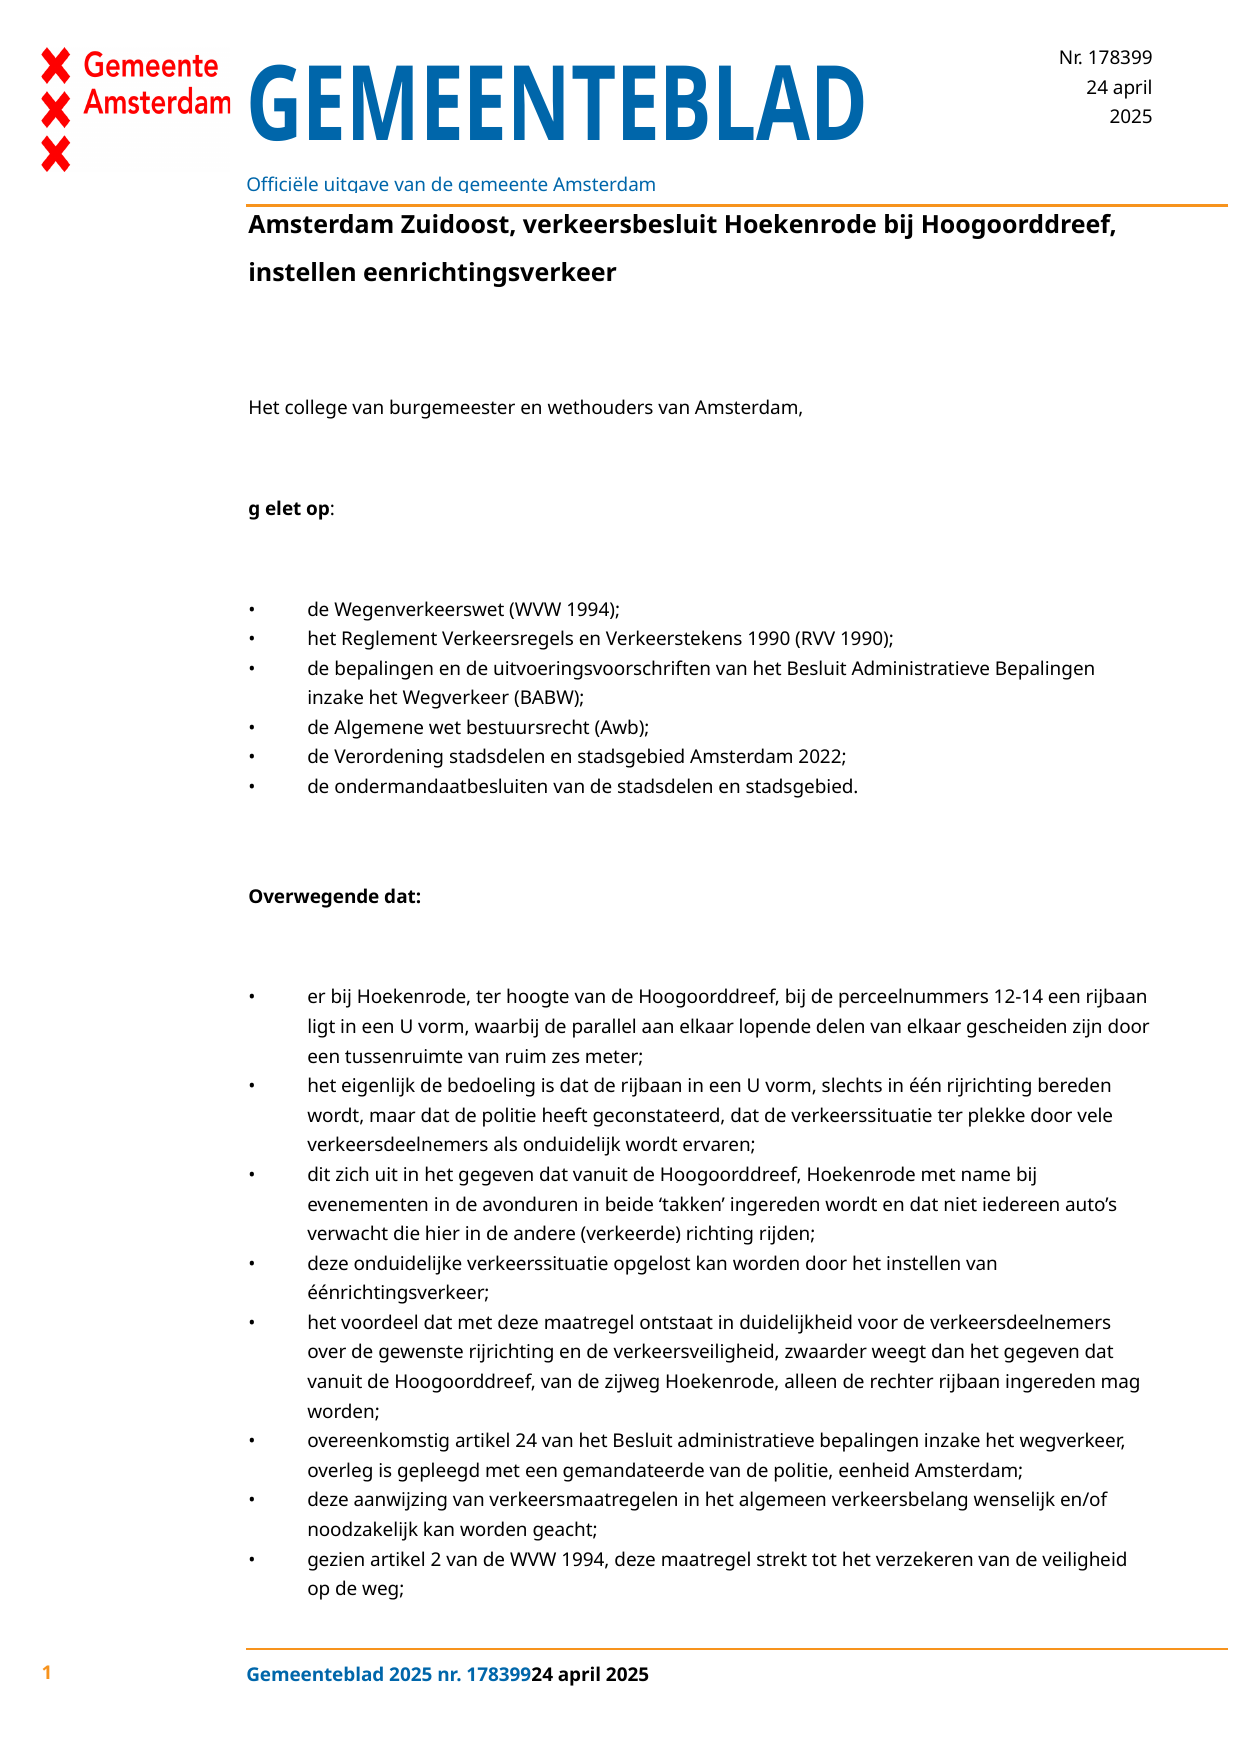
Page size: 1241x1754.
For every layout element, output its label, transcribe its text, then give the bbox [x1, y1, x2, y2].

list overeenkomstig artikel 24 van het Besluit administratieve bepalingen inzake het wegverkeer, overleg is gepleegd met een gemandateerde van de politie, eenheid Amsterdam; [248, 1427, 1152, 1483]
text Amsterdam Zuidoost, verkeersbesluit Hoekenrode bij Hoogoorddreef, instellen eenrichtingsverkeer [248, 207, 1152, 288]
list deze onduidelijke verkeerssituatie opgelost kan worden door het instellen van éénrichtingsverkeer; [248, 1250, 1152, 1305]
picture [41, 47, 231, 172]
list er bij Hoekenrode, ter hoogte van de Hoogoorddreef, bij de perceelnummers 12-14 een rijbaan ligt in een U vorm, waarbij de parallel aan elkaar lopende delen van elkaar gescheiden zijn door een tussenruimte van ruim zes meter; [248, 984, 1152, 1068]
list dit zich uit in het gegeven dat vanuit de Hoogoorddreef, Hoekenrode met name bij evenementen in de avonduren in beide ‘takken’ ingereden wordt en dat niet iedereen auto’s verwacht die hier in de andere (verkeerde) richting rijden; [248, 1161, 1152, 1246]
text Het college van burgemeester en wethouders van Amsterdam, [248, 394, 1152, 420]
list het eigenlijk de bedoeling is dat de rijbaan in een U vorm, slechts in één rijrichting bereden wordt, maar dat de politie heeft geconstateerd, dat de verkeerssituatie ter plekke door vele verkeersdeelnemers als onduidelijk wordt ervaren; [248, 1072, 1152, 1157]
list deze aanwijzing van verkeersmaatregelen in het algemeen verkeersbelang wenselijk en/of noodzakelijk kan worden geacht; [248, 1487, 1152, 1542]
list het Reglement Verkeersregels en Verkeerstekens 1990 (RVV 1990); [248, 625, 1152, 651]
list de Verordening stadsdelen en stadsgebied Amsterdam 2022; [248, 744, 1152, 769]
list het voordeel dat met deze maatregel ontstaat in duidelijkheid voor de verkeersdeelnemers over de gewenste rijrichting en de verkeersveiligheid, zwaarder weegt dan het gegeven dat vanuit de Hoogoorddreef, van de zijweg Hoekenrode, alleen de rechter rijbaan ingereden mag worden; [248, 1309, 1152, 1423]
list de ondermandaatbesluiten van de stadsdelen en stadsgebied. [248, 773, 1152, 799]
list de Algemene wet bestuursrecht (Awb); [248, 714, 1152, 740]
list de Wegenverkeerswet (WVW 1994); [248, 596, 1152, 621]
list de bepalingen en de uitvoeringsvoorschriften van het Besluit Administratieve Bepalingen inzake het Wegverkeer (BABW); [248, 655, 1152, 710]
text Overwegende dat: [248, 883, 1152, 908]
list gezien artikel 2 van de WVW 1994, deze maatregel strekt tot het verzekeren van de veiligheid op de weg; [248, 1546, 1152, 1601]
text g elet op: [248, 495, 1152, 521]
